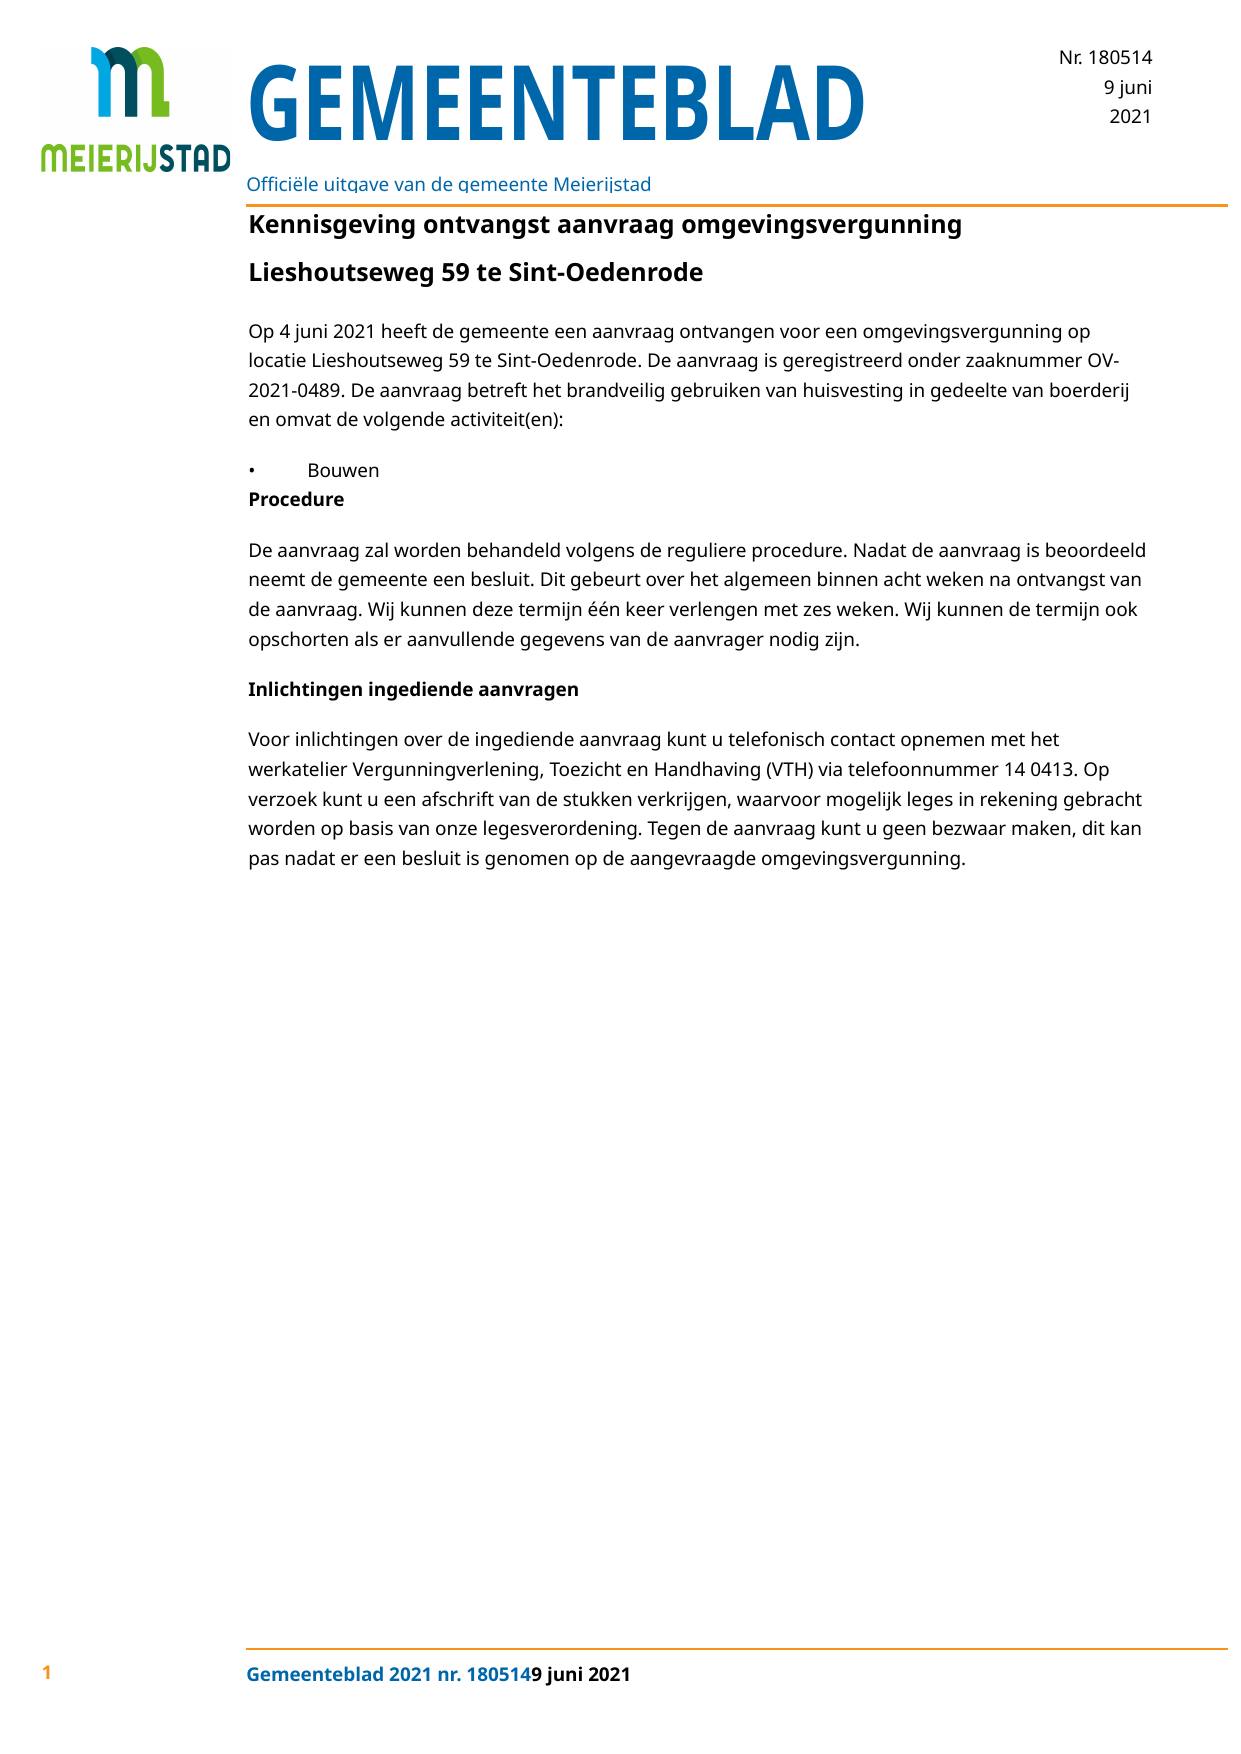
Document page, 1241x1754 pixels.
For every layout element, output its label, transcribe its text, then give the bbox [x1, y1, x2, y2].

text De aanvraag zal worden behandeld volgens de reguliere procedure. Nadat de aanvraag is beoordeeld neemt de gemeente een besluit. Dit gebeurt over het algemeen binnen acht weken na ontvangst van de aanvraag. Wij kunnen deze termijn één keer verlengen met zes weken. Wij kunnen de termijn ook opschorten als er aanvullende gegevens van de aanvrager nodig zijn. [248, 537, 1152, 652]
text Kennisgeving ontvangst aanvraag omgevingsvergunning Lieshoutseweg 59 te Sint-Oedenrode [248, 207, 1152, 288]
text Op 4 juni 2021 heeft de gemeente een aanvraag ontvangen voor een omgevingsvergunning op locatie Lieshoutseweg 59 te Sint-Oedenrode. De aanvraag is geregistreerd onder zaaknummer OV-2021-0489. De aanvraag betreft het brandveilig gebruiken van huisvesting in gedeelte van boerderij en omvat de volgende activiteit(en): [248, 318, 1152, 432]
text Inlichtingen ingediende aanvragen [248, 676, 1152, 702]
picture [41, 47, 231, 172]
text Procedure [248, 487, 1152, 512]
text Voor inlichtingen over de ingediende aanvraag kunt u telefonisch contact opnemen met het werkatelier Vergunningverlening, Toezicht en Handhaving (VTH) via telefoonnummer 14 0413. Op verzoek kunt u een afschrift van de stukken verkrijgen, waarvoor mogelijk leges in rekening gebracht worden op basis van onze legesverordening. Tegen de aanvraag kunt u geen bezwaar maken, dit kan pas nadat er een besluit is genomen op de aangevraagde omgevingsvergunning. [248, 727, 1152, 871]
list Bouwen [248, 457, 1152, 483]
